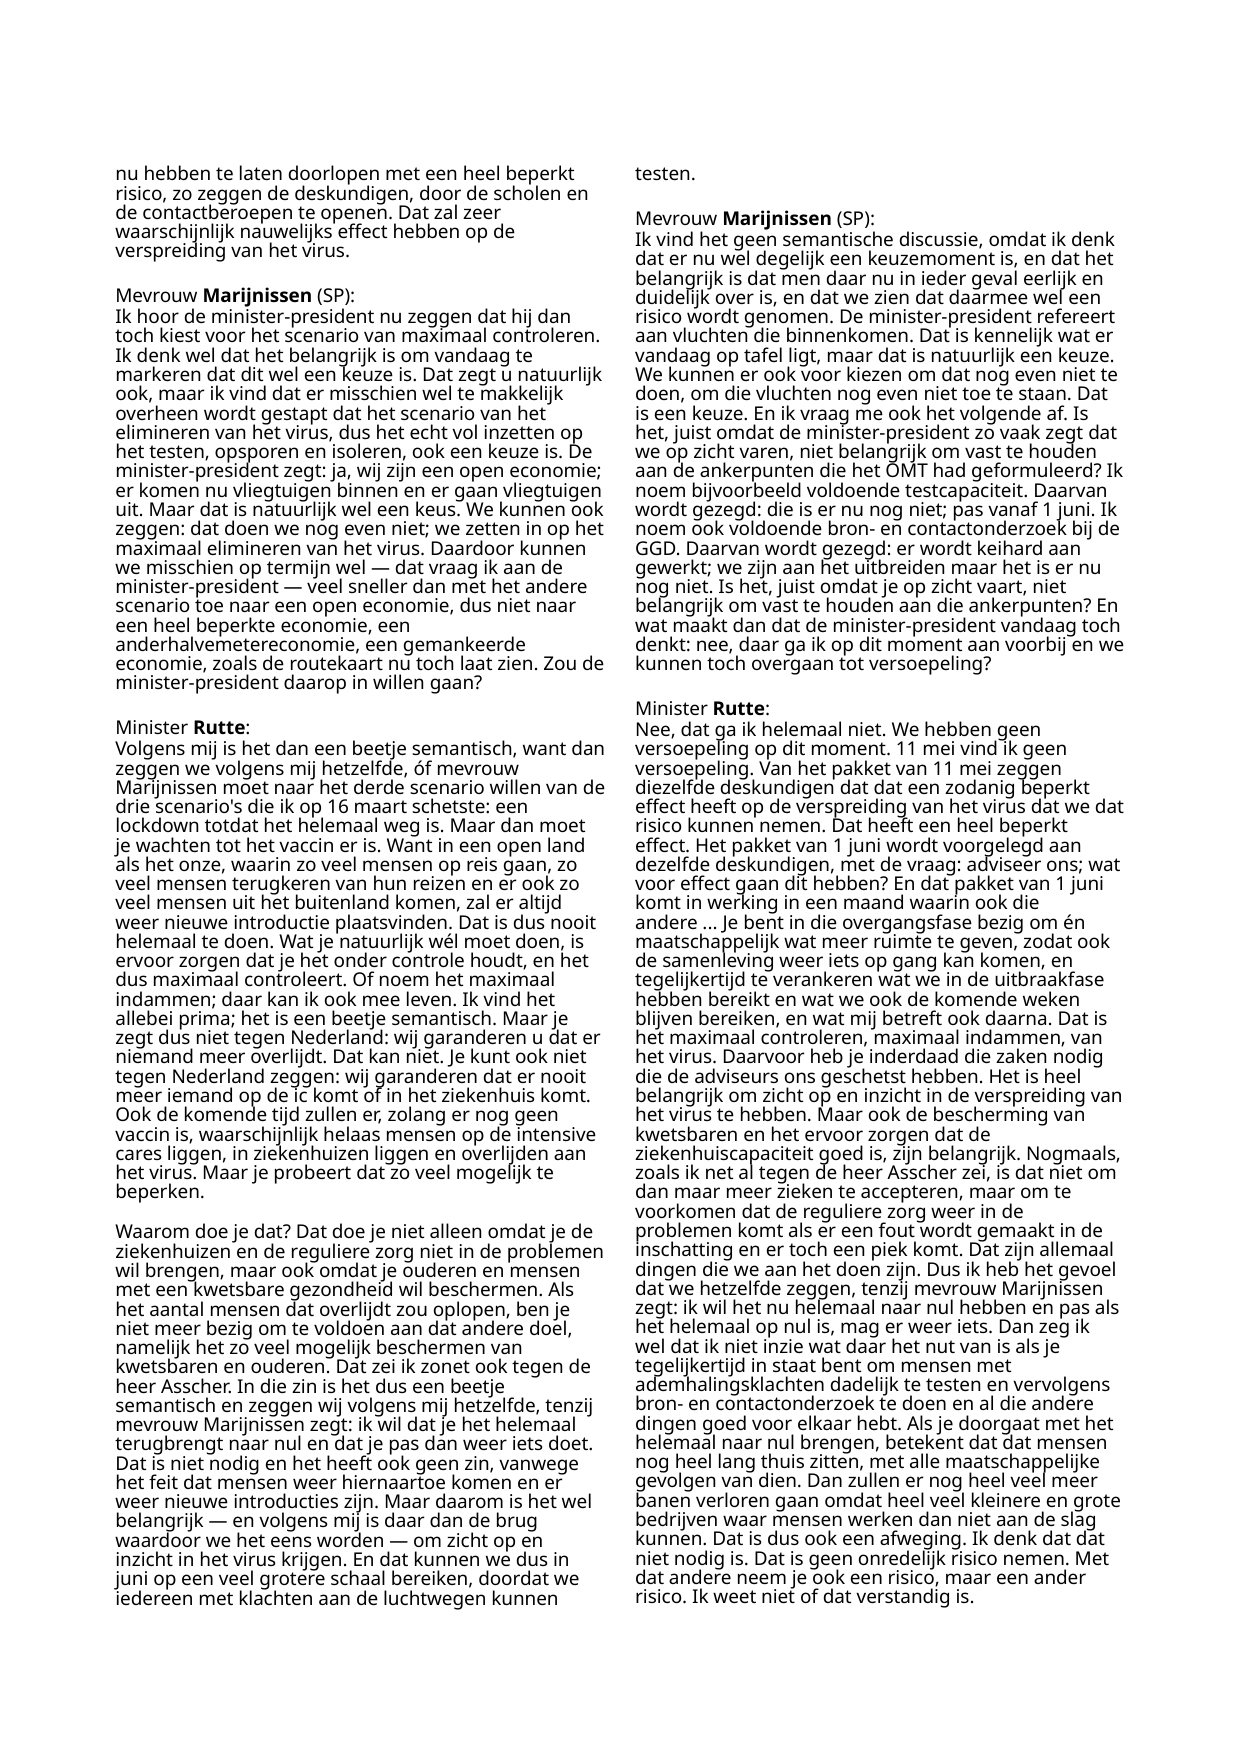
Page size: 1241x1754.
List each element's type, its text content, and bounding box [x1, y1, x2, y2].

text Mevrouw Marijnissen (SP): [635, 205, 1125, 231]
text Ik vind het geen semantische discussie, omdat ik denk dat er nu wel degelijk een keuzemoment is, en dat het belangrijk is dat men daar nu in ieder geval eerlijk en duidelijk over is, en dat we zien dat daarmee wel een risico wordt genomen. De minister-president refereert aan vluchten die binnenkomen. Dat is kennelijk wat er vandaag op tafel ligt, maar dat is natuurlijk een keuze. We kunnen er ook voor kiezen om dat nog even niet te doen, om die vluchten nog even niet toe te staan. Dat is een keuze. En ik vraag me ook het volgende af. Is het, juist omdat de minister-president zo vaak zegt dat we op zicht varen, niet belangrijk om vast te houden aan de ankerpunten die het OMT had geformuleerd? Ik noem bijvoorbeeld voldoende testcapaciteit. Daarvan wordt gezegd: die is er nu nog niet; pas vanaf 1 juni. Ik noem ook voldoende bron- en contactonderzoek bij de GGD. Daarvan wordt gezegd: er wordt keihard aan gewerkt; we zijn aan het uitbreiden maar het is er nu nog niet. Is het, juist omdat je op zicht vaart, niet belangrijk om vast te houden aan die ankerpunten? En wat maakt dan dat de minister-president vandaag toch denkt: nee, daar ga ik op dit moment aan voorbij en we kunnen toch overgaan tot versoepeling? [635, 231, 1125, 674]
text Waarom doe je dat? Dat doe je niet alleen omdat je de ziekenhuizen en de reguliere zorg niet in de problemen wil brengen, maar ook omdat je ouderen en mensen met een kwetsbare gezondheid wil beschermen. Als het aantal mensen dat overlijdt zou oplopen, ben je niet meer bezig om te voldoen aan dat andere doel, namelijk het zo veel mogelijk beschermen van kwetsbaren en ouderen. Dat zei ik zonet ook tegen de heer Asscher. In die zin is het dus een beetje semantisch en zeggen wij volgens mij hetzelfde, tenzij mevrouw Marijnissen zegt: ik wil dat je het helemaal terugbrengt naar nul en dat je pas dan weer iets doet. Dat is niet nodig en het heeft ook geen zin, vanwege het feit dat mensen weer hiernaartoe komen en er weer nieuwe introducties zijn. Maar daarom is het wel belangrijk — en volgens mij is daar dan de brug waardoor we het eens worden — om zicht op en inzicht in het virus krijgen. En dat kunnen we dus in juni op een veel grotere schaal bereiken, doordat we iedereen met klachten aan de luchtwegen kunnen [115, 1223, 605, 1609]
text Minister Rutte: [635, 695, 1125, 721]
text Mevrouw Marijnissen (SP): [115, 282, 605, 308]
text nu hebben te laten doorlopen met een heel beperkt risico, zo zeggen de deskundigen, door de scholen en de contactberoepen te openen. Dat zal zeer waarschijnlijk nauwelijks effect hebben op de verspreiding van het virus. [115, 165, 605, 262]
text Volgens mij is het dan een beetje semantisch, want dan zeggen we volgens mij hetzelfde, óf mevrouw Marijnissen moet naar het derde scenario willen van de drie scenario's die ik op 16 maart schetste: een lockdown totdat het helemaal weg is. Maar dan moet je wachten tot het vaccin er is. Want in een open land als het onze, waarin zo veel mensen op reis gaan, zo veel mensen terugkeren van hun reizen en er ook zo veel mensen uit het buitenland komen, zal er altijd weer nieuwe introductie plaatsvinden. Dat is dus nooit helemaal te doen. Wat je natuurlijk wél moet doen, is ervoor zorgen dat je het onder controle houdt, en het dus maximaal controleert. Of noem het maximaal indammen; daar kan ik ook mee leven. Ik vind het allebei prima; het is een beetje semantisch. Maar je zegt dus niet tegen Nederland: wij garanderen u dat er niemand meer overlijdt. Dat kan niet. Je kunt ook niet tegen Nederland zeggen: wij garanderen dat er nooit meer iemand op de ic komt of in het ziekenhuis komt. Ook de komende tijd zullen er, zolang er nog geen vaccin is, waarschijnlijk helaas mensen op de intensive cares liggen, in ziekenhuizen liggen en overlijden aan het virus. Maar je probeert dat zo veel mogelijk te beperken. [115, 740, 605, 1203]
text Minister Rutte: [115, 714, 605, 740]
text testen. [635, 165, 1125, 184]
text Ik hoor de minister-president nu zeggen dat hij dan toch kiest voor het scenario van maximaal controleren. Ik denk wel dat het belangrijk is om vandaag te markeren dat dit wel een keuze is. Dat zegt u natuurlijk ook, maar ik vind dat er misschien wel te makkelijk overheen wordt gestapt dat het scenario van het elimineren van het virus, dus het echt vol inzetten op het testen, opsporen en isoleren, ook een keuze is. De minister-president zegt: ja, wij zijn een open economie; er komen nu vliegtuigen binnen en er gaan vliegtuigen uit. Maar dat is natuurlijk wel een keus. We kunnen ook zeggen: dat doen we nog even niet; we zetten in op het maximaal elimineren van het virus. Daardoor kunnen we misschien op termijn wel — dat vraag ik aan de minister-president — veel sneller dan met het andere scenario toe naar een open economie, dus niet naar een heel beperkte economie, een anderhalvemetereconomie, een gemankeerde economie, zoals de routekaart nu toch laat zien. Zou de minister-president daarop in willen gaan? [115, 308, 605, 694]
text Nee, dat ga ik helemaal niet. We hebben geen versoepeling op dit moment. 11 mei vind ik geen versoepeling. Van het pakket van 11 mei zeggen diezelfde deskundigen dat dat een zodanig beperkt effect heeft op de verspreiding van het virus dat we dat risico kunnen nemen. Dat heeft een heel beperkt effect. Het pakket van 1 juni wordt voorgelegd aan dezelfde deskundigen, met de vraag: adviseer ons; wat voor effect gaan dit hebben? En dat pakket van 1 juni komt in werking in een maand waarin ook die andere ... Je bent in die overgangsfase bezig om én maatschappelijk wat meer ruimte te geven, zodat ook de samenleving weer iets op gang kan komen, en tegelijkertijd te verankeren wat we in de uitbraakfase hebben bereikt en wat we ook de komende weken blijven bereiken, en wat mij betreft ook daarna. Dat is het maximaal controleren, maximaal indammen, van het virus. Daarvoor heb je inderdaad die zaken nodig die de adviseurs ons geschetst hebben. Het is heel belangrijk om zicht op en inzicht in de verspreiding van het virus te hebben. Maar ook de bescherming van kwetsbaren en het ervoor zorgen dat de ziekenhuiscapaciteit goed is, zijn belangrijk. Nogmaals, zoals ik net al tegen de heer Asscher zei, is dat niet om dan maar meer zieken te accepteren, maar om te voorkomen dat de reguliere zorg weer in de problemen komt als er een fout wordt gemaakt in de inschatting en er toch een piek komt. Dat zijn allemaal dingen die we aan het doen zijn. Dus ik heb het gevoel dat we hetzelfde zeggen, tenzij mevrouw Marijnissen zegt: ik wil het nu helemaal naar nul hebben en pas als het helemaal op nul is, mag er weer iets. Dan zeg ik wel dat ik niet inzie wat daar het nut van is als je tegelijkertijd in staat bent om mensen met ademhalingsklachten dadelijk te testen en vervolgens bron- en contactonderzoek te doen en al die andere dingen goed voor elkaar hebt. Als je doorgaat met het helemaal naar nul brengen, betekent dat dat mensen nog heel lang thuis zitten, met alle maatschappelijke gevolgen van dien. Dan zullen er nog heel veel meer banen verloren gaan omdat heel veel kleinere en grote bedrijven waar mensen werken dan niet aan de slag kunnen. Dat is dus ook een afweging. Ik denk dat dat niet nodig is. Dat is geen onredelijk risico nemen. Met dat andere neem je ook een risico, maar een ander risico. Ik weet niet of dat verstandig is. [635, 721, 1125, 1607]
